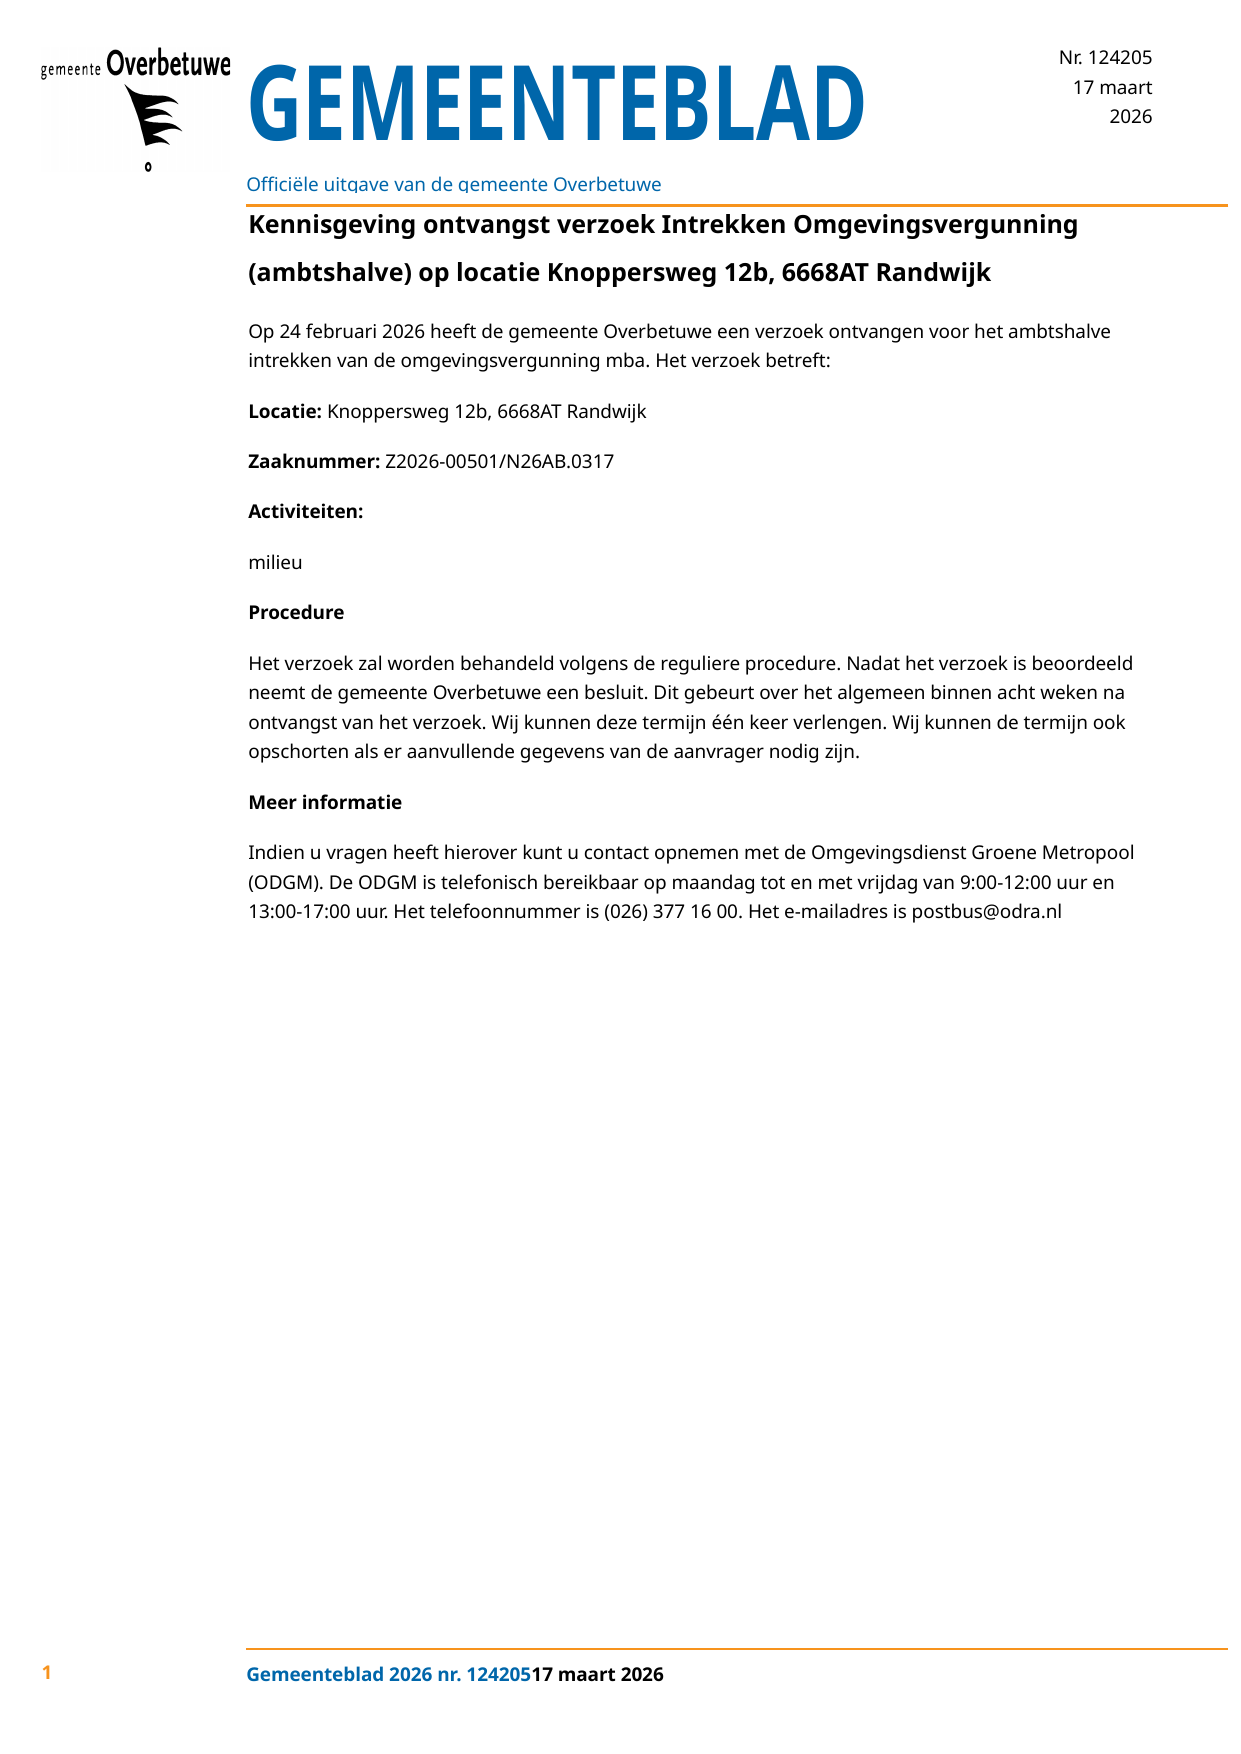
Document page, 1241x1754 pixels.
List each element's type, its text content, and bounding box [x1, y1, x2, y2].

text Op 24 februari 2026 heeft de gemeente Overbetuwe een verzoek ontvangen voor het ambtshalve intrekken van de omgevingsvergunning mba. Het verzoek betreft: [248, 318, 1152, 373]
text Meer informatie [248, 789, 1152, 815]
text Kennisgeving ontvangst verzoek Intrekken Omgevingsvergunning (ambtshalve) op locatie Knoppersweg 12b, 6668AT Randwijk [248, 207, 1152, 288]
picture [41, 47, 231, 172]
text Activiteiten: [248, 499, 1152, 524]
text Het verzoek zal worden behandeld volgens de reguliere procedure. Nadat het verzoek is beoordeeld neemt de gemeente Overbetuwe een besluit. Dit gebeurt over het algemeen binnen acht weken na ontvangst van het verzoek. Wij kunnen deze termijn één keer verlengen. Wij kunnen de termijn ook opschorten als er aanvullende gegevens van de aanvrager nodig zijn. [248, 650, 1152, 764]
text milieu [248, 549, 1152, 575]
text Zaaknummer: Z2026-00501/N26AB.0317 [248, 448, 1152, 474]
text Procedure [248, 599, 1152, 625]
text Locatie: Knoppersweg 12b, 6668AT Randwijk [248, 398, 1152, 424]
text Indien u vragen heeft hierover kunt u contact opnemen met de Omgevingsdienst Groene Metropool (ODGM). De ODGM is telefonisch bereikbaar op maandag tot en met vrijdag van 9:00-12:00 uur en 13:00-17:00 uur. Het telefoonnummer is (026) 377 16 00. Het e-mailadres is postbus@odra.nl [248, 839, 1152, 924]
